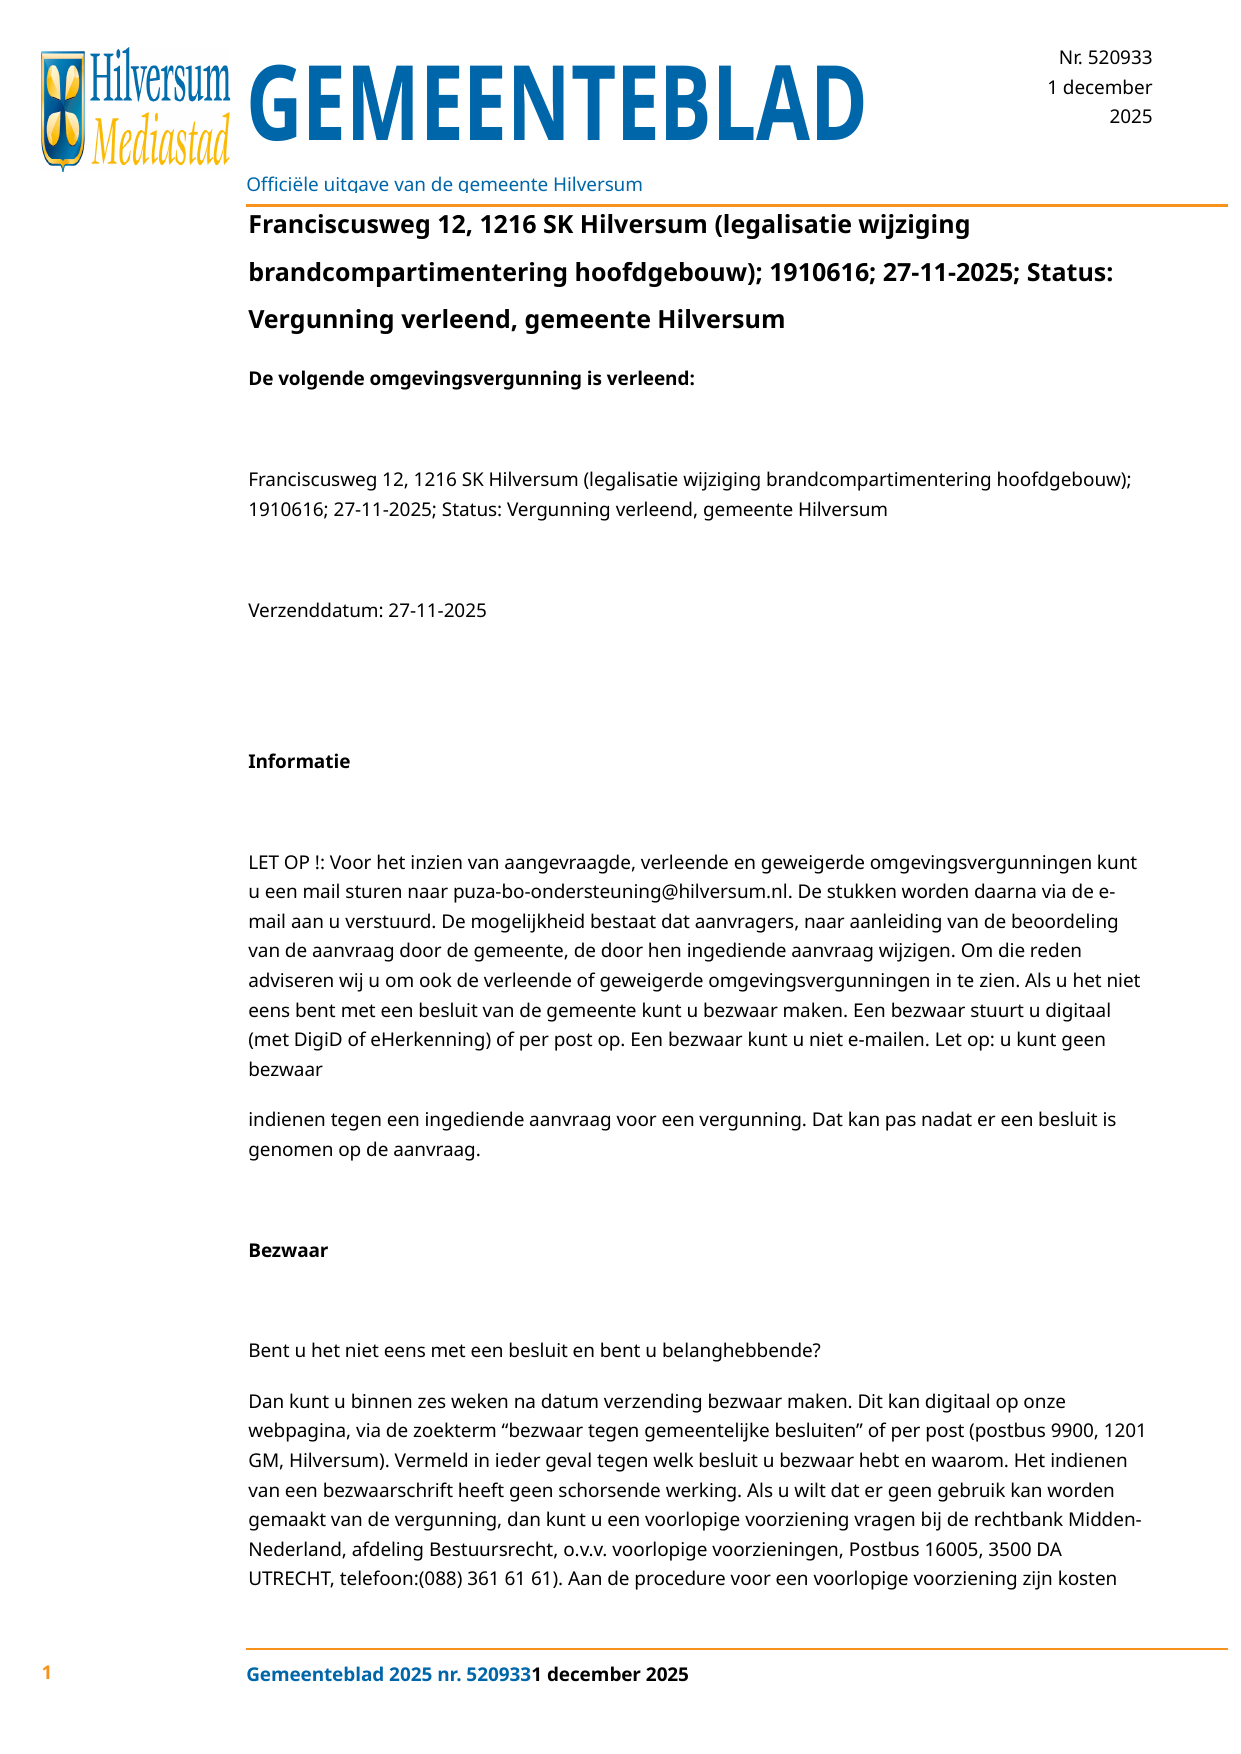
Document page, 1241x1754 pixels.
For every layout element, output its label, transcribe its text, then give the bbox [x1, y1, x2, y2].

text LET OP !: Voor het inzien van aangevraagde, verleende en geweigerde omgevingsvergunningen kunt u een mail sturen naar puza-bo-ondersteuning@hilversum.nl. De stukken worden daarna via de e-mail aan u verstuurd. De mogelijkheid bestaat dat aanvragers, naar aanleiding van de beoordeling van de aanvraag door de gemeente, de door hen ingediende aanvraag wijzigen. Om die reden adviseren wij u om ook de verleende of geweigerde omgevingsvergunningen in te zien. Als u het niet eens bent met een besluit van de gemeente kunt u bezwaar maken. Een bezwaar stuurt u digitaal (met DigiD of eHerkenning) of per post op. Een bezwaar kunt u niet e-mailen. Let op: u kunt geen bezwaar [248, 849, 1152, 1082]
text Bent u het niet eens met een besluit en bent u belanghebbende? [248, 1338, 1152, 1363]
text Verzenddatum: 27-11-2025 [248, 597, 1152, 622]
picture [41, 47, 231, 172]
text Franciscusweg 12, 1216 SK Hilversum (legalisatie wijziging brandcompartimentering hoofdgebouw); 1910616; 27-11-2025; Status: Vergunning verleend, gemeente Hilversum [248, 466, 1152, 522]
text Informatie [248, 748, 1152, 774]
text Bezwaar [248, 1237, 1152, 1262]
text indienen tegen een ingediende aanvraag voor een vergunning. Dat kan pas nadat er een besluit is genomen op de aanvraag. [248, 1106, 1152, 1162]
text De volgende omgevingsvergunning is verleend: [248, 366, 1152, 391]
text Dan kunt u binnen zes weken na datum verzending bezwaar maken. Dit kan digitaal op onze webpagina, via de zoekterm “bezwaar tegen gemeentelijke besluiten” of per post (postbus 9900, 1201 GM, Hilversum). Vermeld in ieder geval tegen welk besluit u bezwaar hebt en waarom. Het indienen van een bezwaarschrift heeft geen schorsende werking. Als u wilt dat er geen gebruik kan worden gemaakt van de vergunning, dan kunt u een voorlopige voorziening vragen bij de rechtbank Midden-Nederland, afdeling Bestuursrecht, o.v.v. voorlopige voorzieningen, Postbus 16005, 3500 DA UTRECHT, telefoon:(088) 361 61 61). Aan de procedure voor een voorlopige voorziening zijn kosten [248, 1388, 1152, 1591]
text Franciscusweg 12, 1216 SK Hilversum (legalisatie wijziging brandcompartimentering hoofdgebouw); 1910616; 27-11-2025; Status: Vergunning verleend, gemeente Hilversum [248, 207, 1152, 336]
